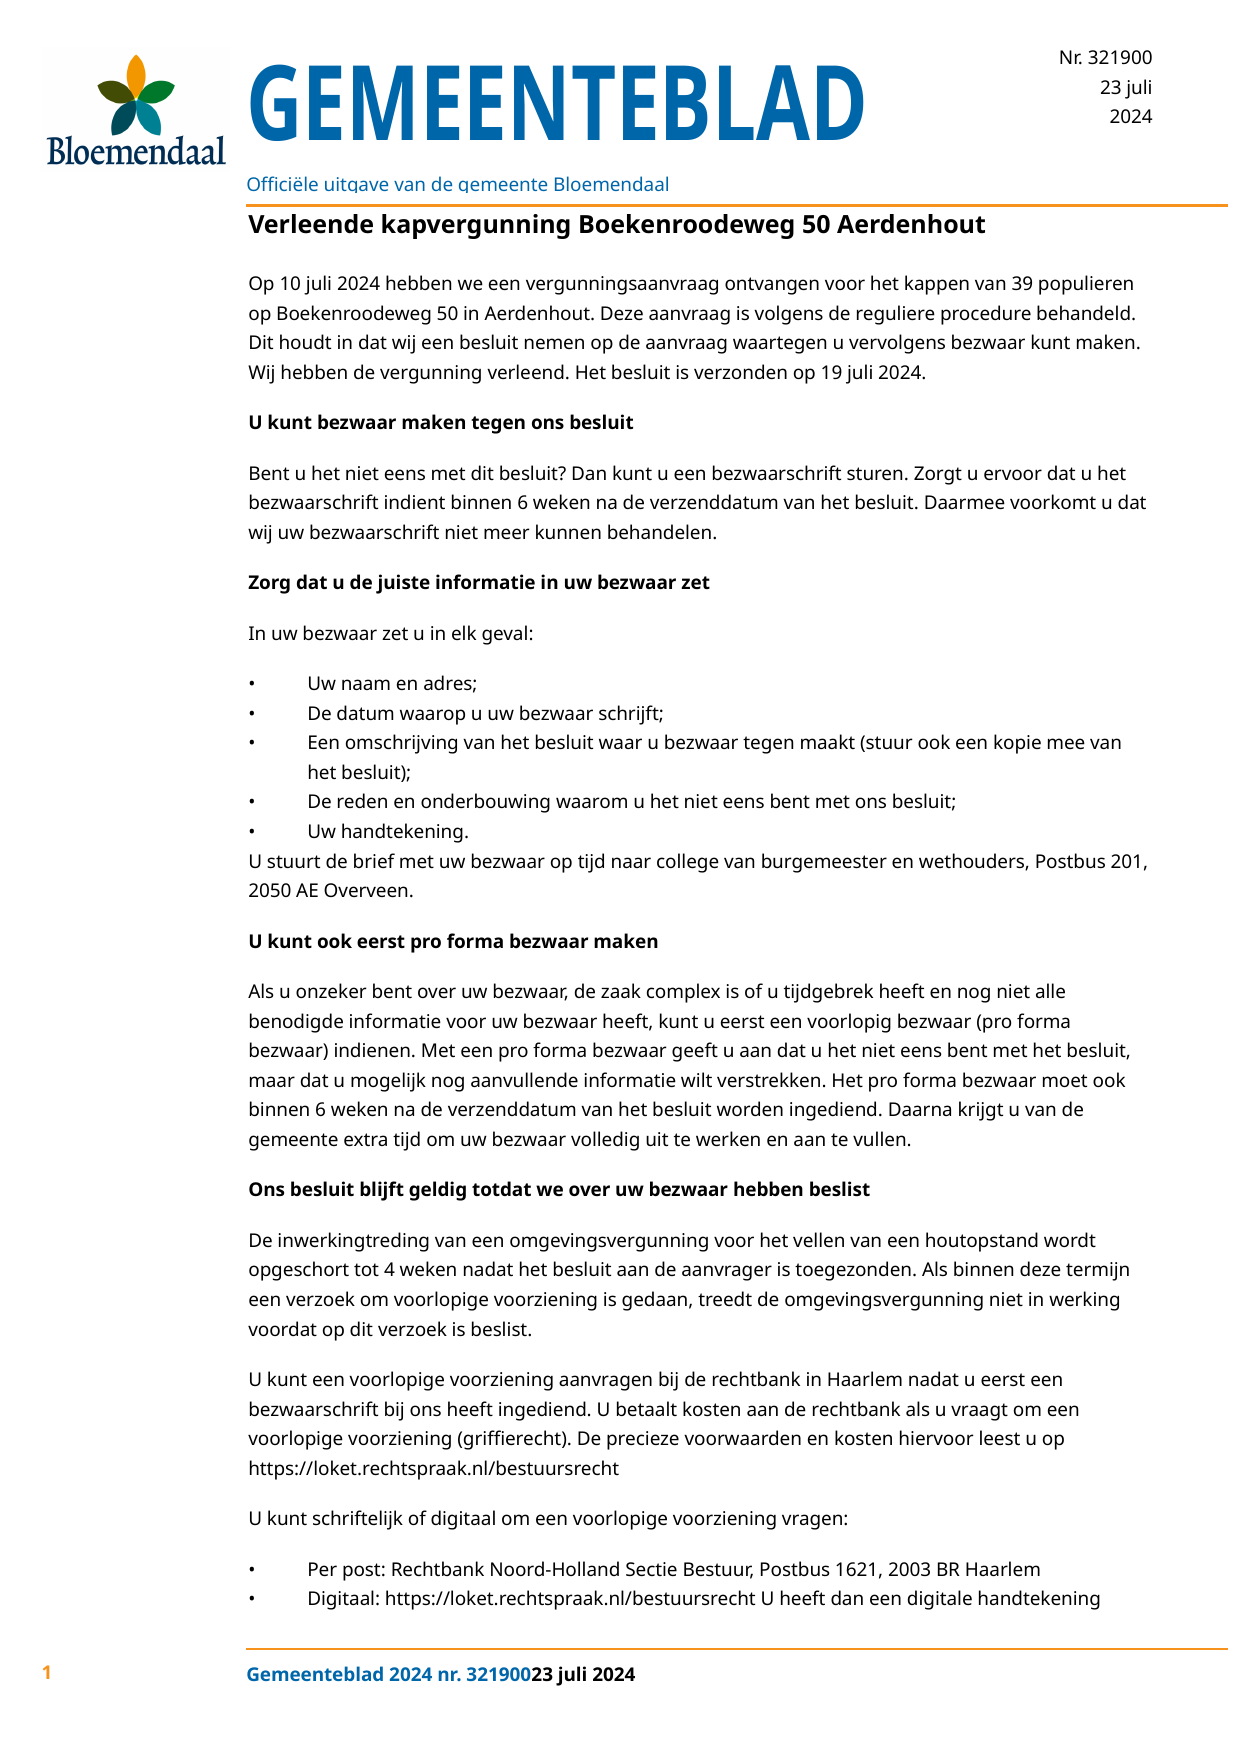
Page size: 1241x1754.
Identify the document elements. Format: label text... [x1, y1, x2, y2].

text Op 10 juli 2024 hebben we een vergunningsaanvraag ontvangen voor het kappen van 39 populieren op Boekenroodeweg 50 in Aerdenhout. Deze aanvraag is volgens de reguliere procedure behandeld. Dit houdt in dat wij een besluit nemen op de aanvraag waartegen u vervolgens bezwaar kunt maken. Wij hebben de vergunning verleend. Het besluit is verzonden op 19 juli 2024. [248, 270, 1152, 385]
list Uw naam en adres; [248, 670, 1152, 696]
text U stuurt de brief met uw bezwaar op tijd naar college van burgemeester en wethouders, Postbus 201, 2050 AE Overveen. [248, 848, 1152, 903]
text Bent u het niet eens met dit besluit? Dan kunt u een bezwaarschrift sturen. Zorgt u ervoor dat u het bezwaarschrift indient binnen 6 weken na de verzenddatum van het besluit. Daarmee voorkomt u dat wij uw bezwaarschrift niet meer kunnen behandelen. [248, 460, 1152, 545]
text U kunt ook eerst pro forma bezwaar maken [248, 928, 1152, 953]
list Digitaal: https://loket.rechtspraak.nl/bestuursrecht U heeft dan een digitale handtekening [248, 1585, 1152, 1611]
text Verleende kapvergunning Boekenroodeweg 50 Aerdenhout [248, 207, 1152, 241]
list De datum waarop u uw bezwaar schrijft; [248, 700, 1152, 726]
text U kunt een voorlopige voorziening aanvragen bij de rechtbank in Haarlem nadat u eerst een bezwaarschrift bij ons heeft ingediend. U betaalt kosten aan de rechtbank als u vraagt om een voorlopige voorziening (griffierecht). De precieze voorwaarden en kosten hiervoor leest u op https://loket.rechtspraak.nl/bestuursrecht [248, 1366, 1152, 1481]
list Uw handtekening. [248, 818, 1152, 844]
text Als u onzeker bent over uw bezwaar, de zaak complex is of u tijdgebrek heeft en nog niet alle benodigde informatie voor uw bezwaar heeft, kunt u eerst een voorlopig bezwaar (pro forma bezwaar) indienen. Met een pro forma bezwaar geeft u aan dat u het niet eens bent met het besluit, maar dat u mogelijk nog aanvullende informatie wilt verstrekken. Het pro forma bezwaar moet ook binnen 6 weken na de verzenddatum van het besluit worden ingediend. Daarna krijgt u van de gemeente extra tijd om uw bezwaar volledig uit te werken en aan te vullen. [248, 978, 1152, 1152]
list Een omschrijving van het besluit waar u bezwaar tegen maakt (stuur ook een kopie mee van het besluit); [248, 729, 1152, 785]
text De inwerkingtreding van een omgevingsvergunning voor het vellen van een houtopstand wordt opgeschort tot 4 weken nadat het besluit aan de aanvrager is toegezonden. Als binnen deze termijn een verzoek om voorlopige voorziening is gedaan, treedt de omgevingsvergunning niet in werking voordat op dit verzoek is beslist. [248, 1227, 1152, 1341]
list De reden en onderbouwing waarom u het niet eens bent met ons besluit; [248, 789, 1152, 814]
text In uw bezwaar zet u in elk geval: [248, 620, 1152, 646]
picture [41, 47, 231, 172]
list Per post: Rechtbank Noord-Holland Sectie Bestuur, Postbus 1621, 2003 BR Haarlem [248, 1556, 1152, 1581]
text U kunt schriftelijk of digitaal om een voorlopige voorziening vragen: [248, 1505, 1152, 1531]
text U kunt bezwaar maken tegen ons besluit [248, 409, 1152, 435]
text Ons besluit blijft geldig totdat we over uw bezwaar hebben beslist [248, 1177, 1152, 1202]
text Zorg dat u de juiste informatie in uw bezwaar zet [248, 569, 1152, 595]
